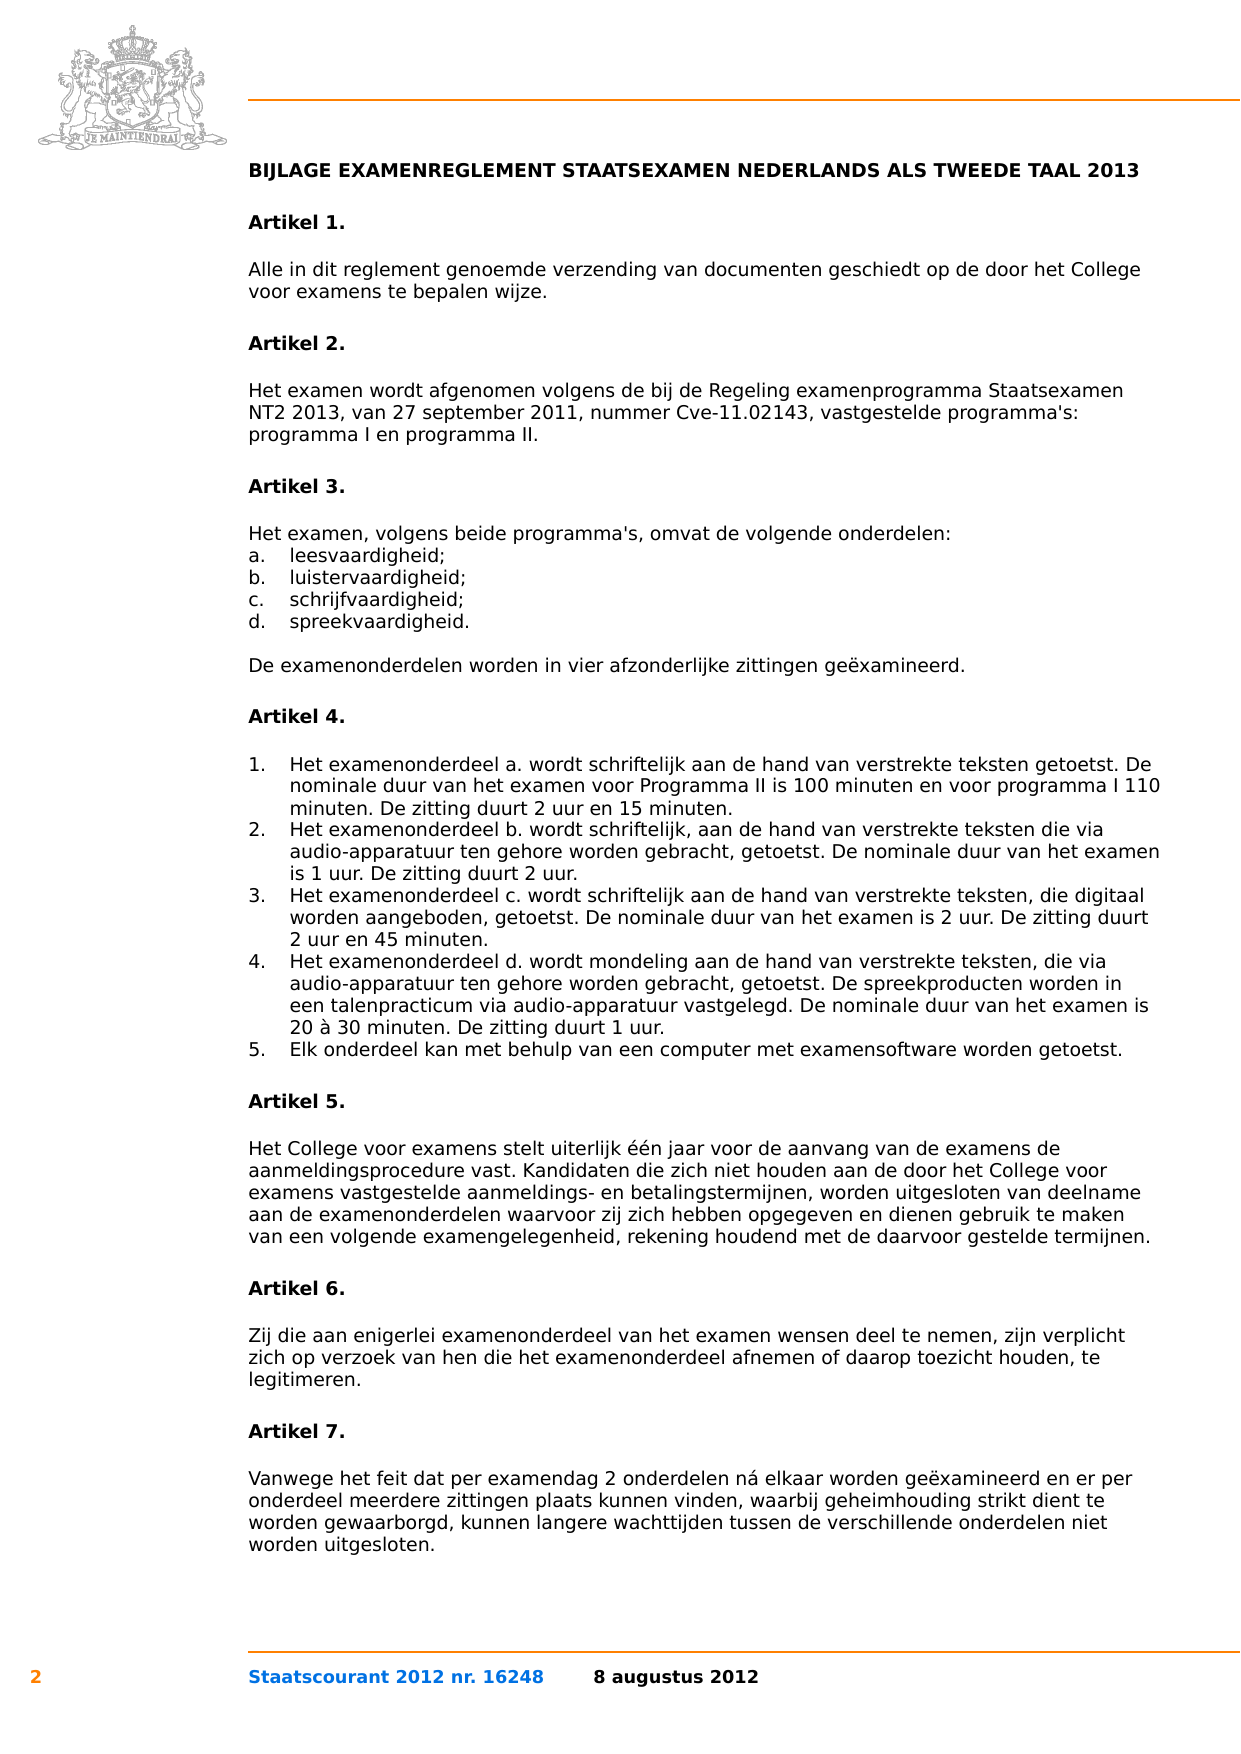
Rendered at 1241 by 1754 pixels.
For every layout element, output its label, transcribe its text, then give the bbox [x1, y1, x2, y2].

text Alle in dit reglement genoemde verzending van documenten geschiedt op de door het College voor examens te bepalen wijze. [248, 259, 1163, 303]
text 1. Het examenonderdeel a. wordt schriftelijk aan de hand van verstrekte teksten getoetst. De nominale duur van het examen voor Programma II is 100 minuten en voor programma I 110 minuten. De zitting duurt 2 uur en 15 minuten. [248, 753, 1163, 819]
subtitle Artikel 4. [248, 706, 1163, 728]
text Vanwege het feit dat per examendag 2 onderdelen ná elkaar worden geëxamineerd en er per onderdeel meerdere zittingen plaats kunnen vinden, waarbij geheimhouding strikt dient te worden gewaarborgd, kunnen langere wachttijden tussen de verschillende onderdelen niet worden uitgesloten. [248, 1468, 1163, 1556]
subtitle Artikel 5. [248, 1091, 1163, 1113]
text Het examen wordt afgenomen volgens de bij de Regeling examenprogramma Staatsexamen NT2 2013, van 27 september 2011, nummer Cve-11.02143, vastgestelde programma's: programma I en programma II. [248, 380, 1163, 446]
subtitle Artikel 7. [248, 1421, 1163, 1443]
text Zij die aan enigerlei examenonderdeel van het examen wensen deel te nemen, zijn verplicht zich op verzoek van hen die het examenonderdeel afnemen of daarop toezicht houden, te legitimeren. [248, 1325, 1163, 1391]
text b. luistervaardigheid; [248, 567, 1163, 589]
subtitle Artikel 1. [248, 212, 1163, 234]
text c. schrijfvaardigheid; [248, 589, 1163, 611]
text 4. Het examenonderdeel d. wordt mondeling aan de hand van verstrekte teksten, die via audio-apparatuur ten gehore worden gebracht, getoetst. De spreekproducten worden in een talenpracticum via audio-apparatuur vastgelegd. De nominale duur van het examen is 20 à 30 minuten. De zitting duurt 1 uur. [248, 951, 1163, 1039]
subtitle Artikel 2. [248, 333, 1163, 355]
subtitle BIJLAGE EXAMENREGLEMENT STAATSEXAMEN NEDERLANDS ALS TWEEDE TAAL 2013 [248, 160, 1163, 182]
text Het examen, volgens beide programma's, omvat de volgende onderdelen: [248, 523, 1163, 545]
text Het College voor examens stelt uiterlijk één jaar voor de aanvang van de examens de aanmeldingsprocedure vast. Kandidaten die zich niet houden aan de door het College voor examens vastgestelde aanmeldings- en betalingstermijnen, worden uitgesloten van deelname aan de examenonderdelen waarvoor zij zich hebben opgegeven en dienen gebruik te maken van een volgende examengelegenheid, rekening houdend met de daarvoor gestelde termijnen. [248, 1138, 1163, 1248]
text d. spreekvaardigheid. [248, 611, 1163, 633]
text 3. Het examenonderdeel c. wordt schriftelijk aan de hand van verstrekte teksten, die digitaal worden aangeboden, getoetst. De nominale duur van het examen is 2 uur. De zitting duurt 2 uur en 45 minuten. [248, 885, 1163, 951]
text a. leesvaardigheid; [248, 545, 1163, 567]
subtitle Artikel 3. [248, 476, 1163, 498]
text 5. Elk onderdeel kan met behulp van een computer met examensoftware worden getoetst. [248, 1039, 1163, 1061]
subtitle Artikel 6. [248, 1278, 1163, 1300]
text De examenonderdelen worden in vier afzonderlijke zittingen geëxamineerd. [248, 654, 1163, 676]
text 2. Het examenonderdeel b. wordt schriftelijk, aan de hand van verstrekte teksten die via audio-apparatuur ten gehore worden gebracht, getoetst. De nominale duur van het examen is 1 uur. De zitting duurt 2 uur. [248, 819, 1163, 885]
picture [38, 25, 227, 150]
